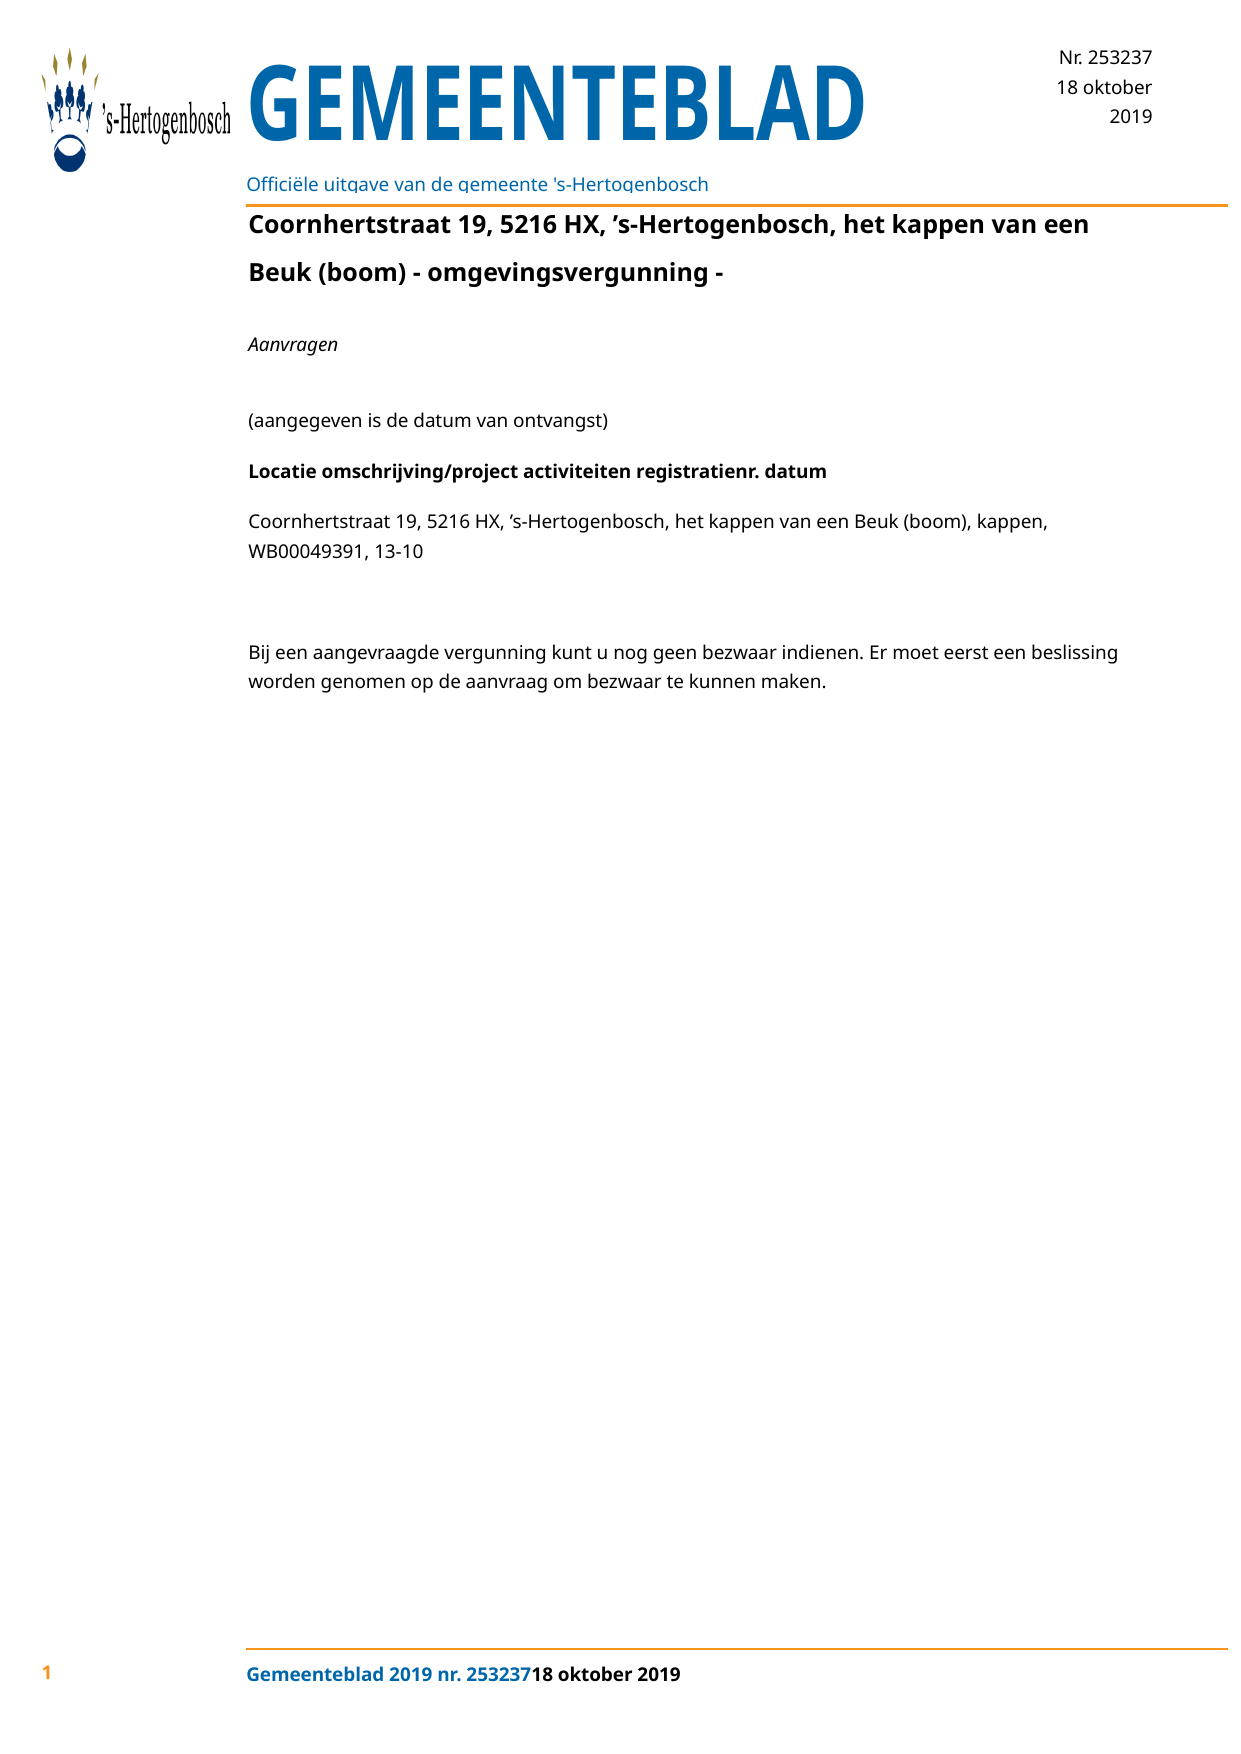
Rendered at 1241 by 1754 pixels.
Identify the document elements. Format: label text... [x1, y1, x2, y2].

text Bij een aangevraagde vergunning kunt u nog geen bezwaar indienen. Er moet eerst een beslissing worden genomen op de aanvraag om bezwaar te kunnen maken. [248, 639, 1152, 694]
text Coornhertstraat 19, 5216 HX, ’s-Hertogenbosch, het kappen van een Beuk (boom), kappen, WB00049391, 13-10 [248, 508, 1152, 564]
text Locatie omschrijving/project activiteiten registratienr. datum [248, 458, 1152, 484]
text (aangegeven is de datum van ontvangst) [248, 408, 1152, 433]
text Aanvragen [248, 331, 1152, 357]
picture [41, 47, 231, 172]
text Coornhertstraat 19, 5216 HX, ’s-Hertogenbosch, het kappen van een Beuk (boom) - omgevingsvergunning - [248, 207, 1152, 288]
